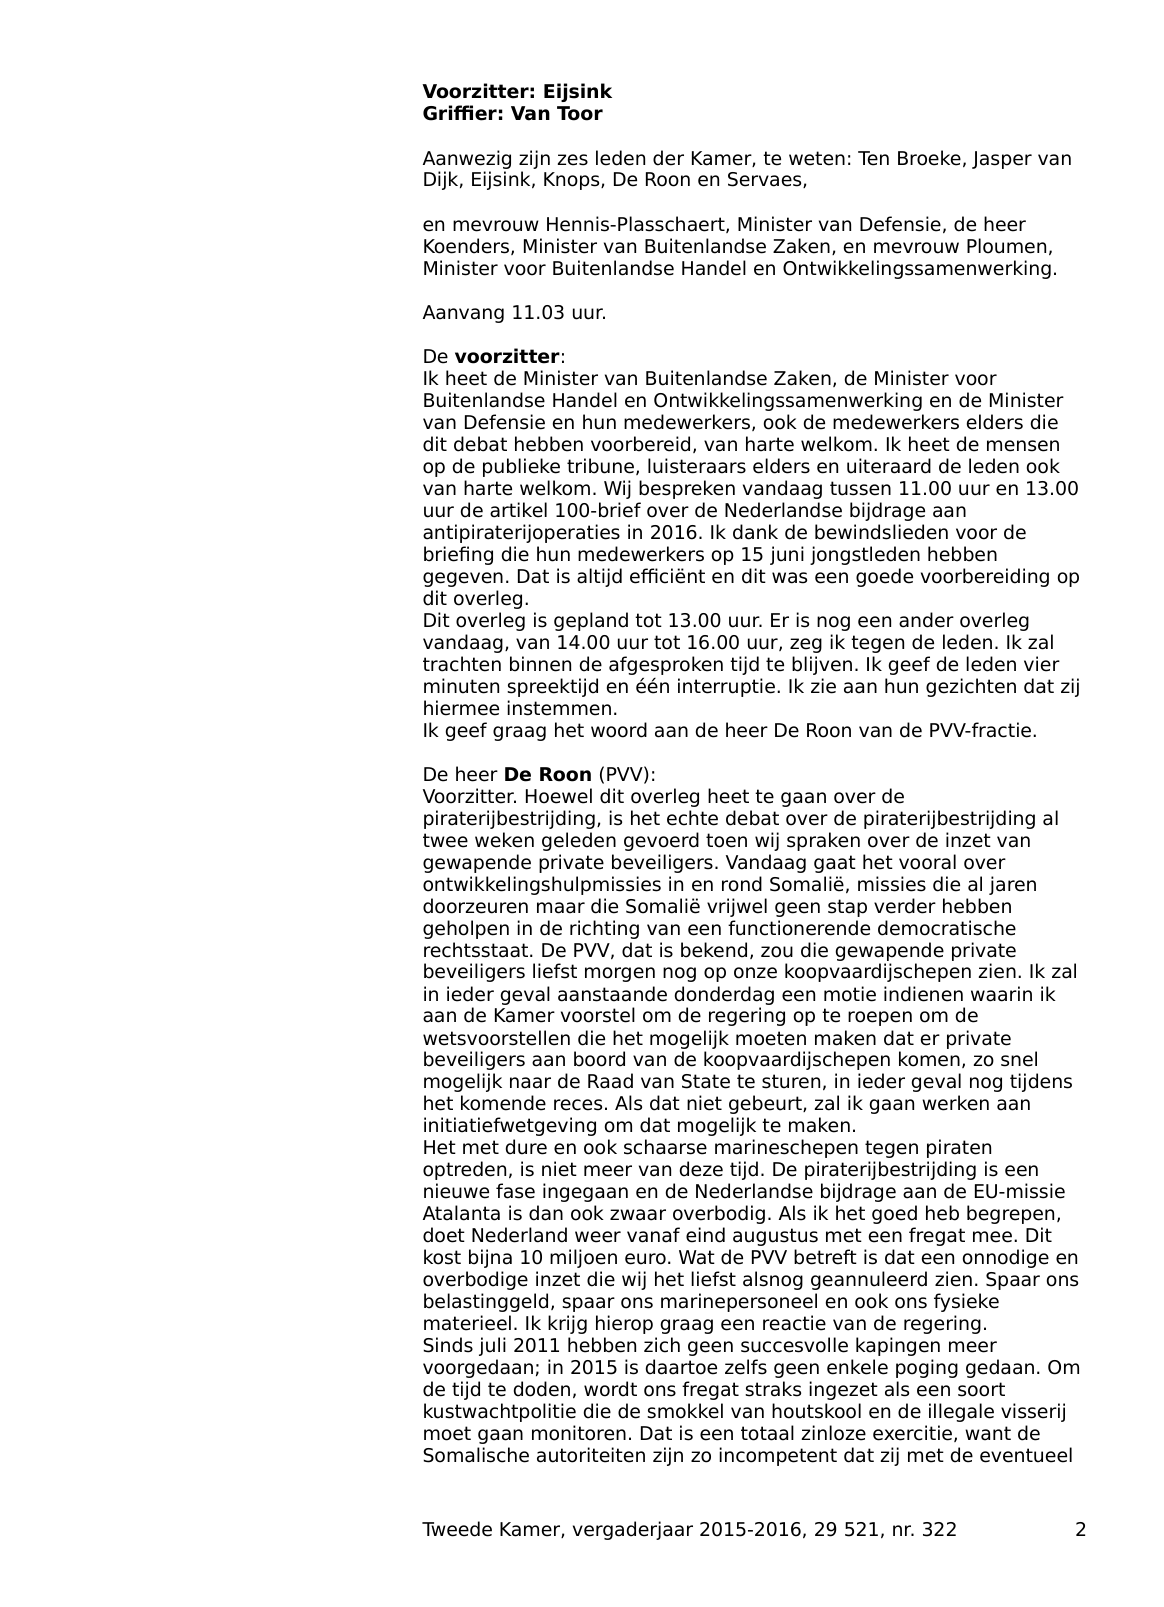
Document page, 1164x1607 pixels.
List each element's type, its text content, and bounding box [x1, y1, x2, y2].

text Griffier: Van Toor [422, 103, 1087, 125]
text en mevrouw Hennis-Plasschaert, Minister van Defensie, de heer Koenders, Minister van Buitenlandse Zaken, en mevrouw Ploumen, Minister voor Buitenlandse Handel en Ontwikkelingssamenwerking. [422, 213, 1087, 279]
text Aanvang 11.03 uur. [422, 302, 1087, 324]
text Aanwezig zijn zes leden der Kamer, te weten: Ten Broeke, Jasper van Dijk, Eijsink, Knops, De Roon en Servaes, [422, 147, 1087, 191]
text Het met dure en ook schaarse marineschepen tegen piraten optreden, is niet meer van deze tijd. De piraterijbestrijding is een nieuwe fase ingegaan en de Nederlandse bijdrage aan de EU-missie Atalanta is dan ook zwaar overbodig. Als ik het goed heb begrepen, doet Nederland weer vanaf eind augustus met een fregat mee. Dit kost bijna 10 miljoen euro. Wat de PVV betreft is dat een onnodige en overbodige inzet die wij het liefst alsnog geannuleerd zien. Spaar ons belastinggeld, spaar ons marinepersoneel en ook ons fysieke materieel. Ik krijg hierop graag een reactie van de regering. [422, 1137, 1087, 1335]
text Dit overleg is gepland tot 13.00 uur. Er is nog een ander overleg vandaag, van 14.00 uur tot 16.00 uur, zeg ik tegen de leden. Ik zal trachten binnen de afgesproken tijd te blijven. Ik geef de leden vier minuten spreektijd en één interruptie. Ik zie aan hun gezichten dat zij hiermee instemmen. [422, 609, 1087, 719]
text Voorzitter. Hoewel dit overleg heet te gaan over de piraterijbestrijding, is het echte debat over de piraterijbestrijding al twee weken geleden gevoerd toen wij spraken over de inzet van gewapende private beveiligers. Vandaag gaat het vooral over ontwikkelingshulpmissies in en rond Somalië, missies die al jaren doorzeuren maar die Somalië vrijwel geen stap verder hebben geholpen in de richting van een functionerende democratische rechtsstaat. De PVV, dat is bekend, zou die gewapende private beveiligers liefst morgen nog op onze koopvaardijschepen zien. Ik zal in ieder geval aanstaande donderdag een motie indienen waarin ik aan de Kamer voorstel om de regering op te roepen om de wetsvoorstellen die het mogelijk moeten maken dat er private beveiligers aan boord van de koopvaardijschepen komen, zo snel mogelijk naar de Raad van State te sturen, in ieder geval nog tijdens het komende reces. Als dat niet gebeurt, zal ik gaan werken aan initiatiefwetgeving om dat mogelijk te maken. [422, 786, 1087, 1137]
text Voorzitter: Eijsink [422, 81, 1087, 103]
text De voorzitter: [422, 346, 1087, 368]
text De heer De Roon (PVV): [422, 764, 1087, 786]
text Sinds juli 2011 hebben zich geen succesvolle kapingen meer voorgedaan; in 2015 is daartoe zelfs geen enkele poging gedaan. Om de tijd te doden, wordt ons fregat straks ingezet als een soort kustwachtpolitie die de smokkel van houtskool en de illegale visserij moet gaan monitoren. Dat is een totaal zinloze exercitie, want de Somalische autoriteiten zijn zo incompetent dat zij met de eventueel [422, 1335, 1087, 1467]
text Ik heet de Minister van Buitenlandse Zaken, de Minister voor Buitenlandse Handel en Ontwikkelingssamenwerking en de Minister van Defensie en hun medewerkers, ook de medewerkers elders die dit debat hebben voorbereid, van harte welkom. Ik heet de mensen op de publieke tribune, luisteraars elders en uiteraard de leden ook van harte welkom. Wij bespreken vandaag tussen 11.00 uur en 13.00 uur de artikel 100-brief over de Nederlandse bijdrage aan antipiraterijoperaties in 2016. Ik dank de bewindslieden voor de briefing die hun medewerkers op 15 juni jongstleden hebben gegeven. Dat is altijd efficiënt en dit was een goede voorbereiding op dit overleg. [422, 368, 1087, 609]
text Ik geef graag het woord aan de heer De Roon van de PVV-fractie. [422, 719, 1087, 741]
